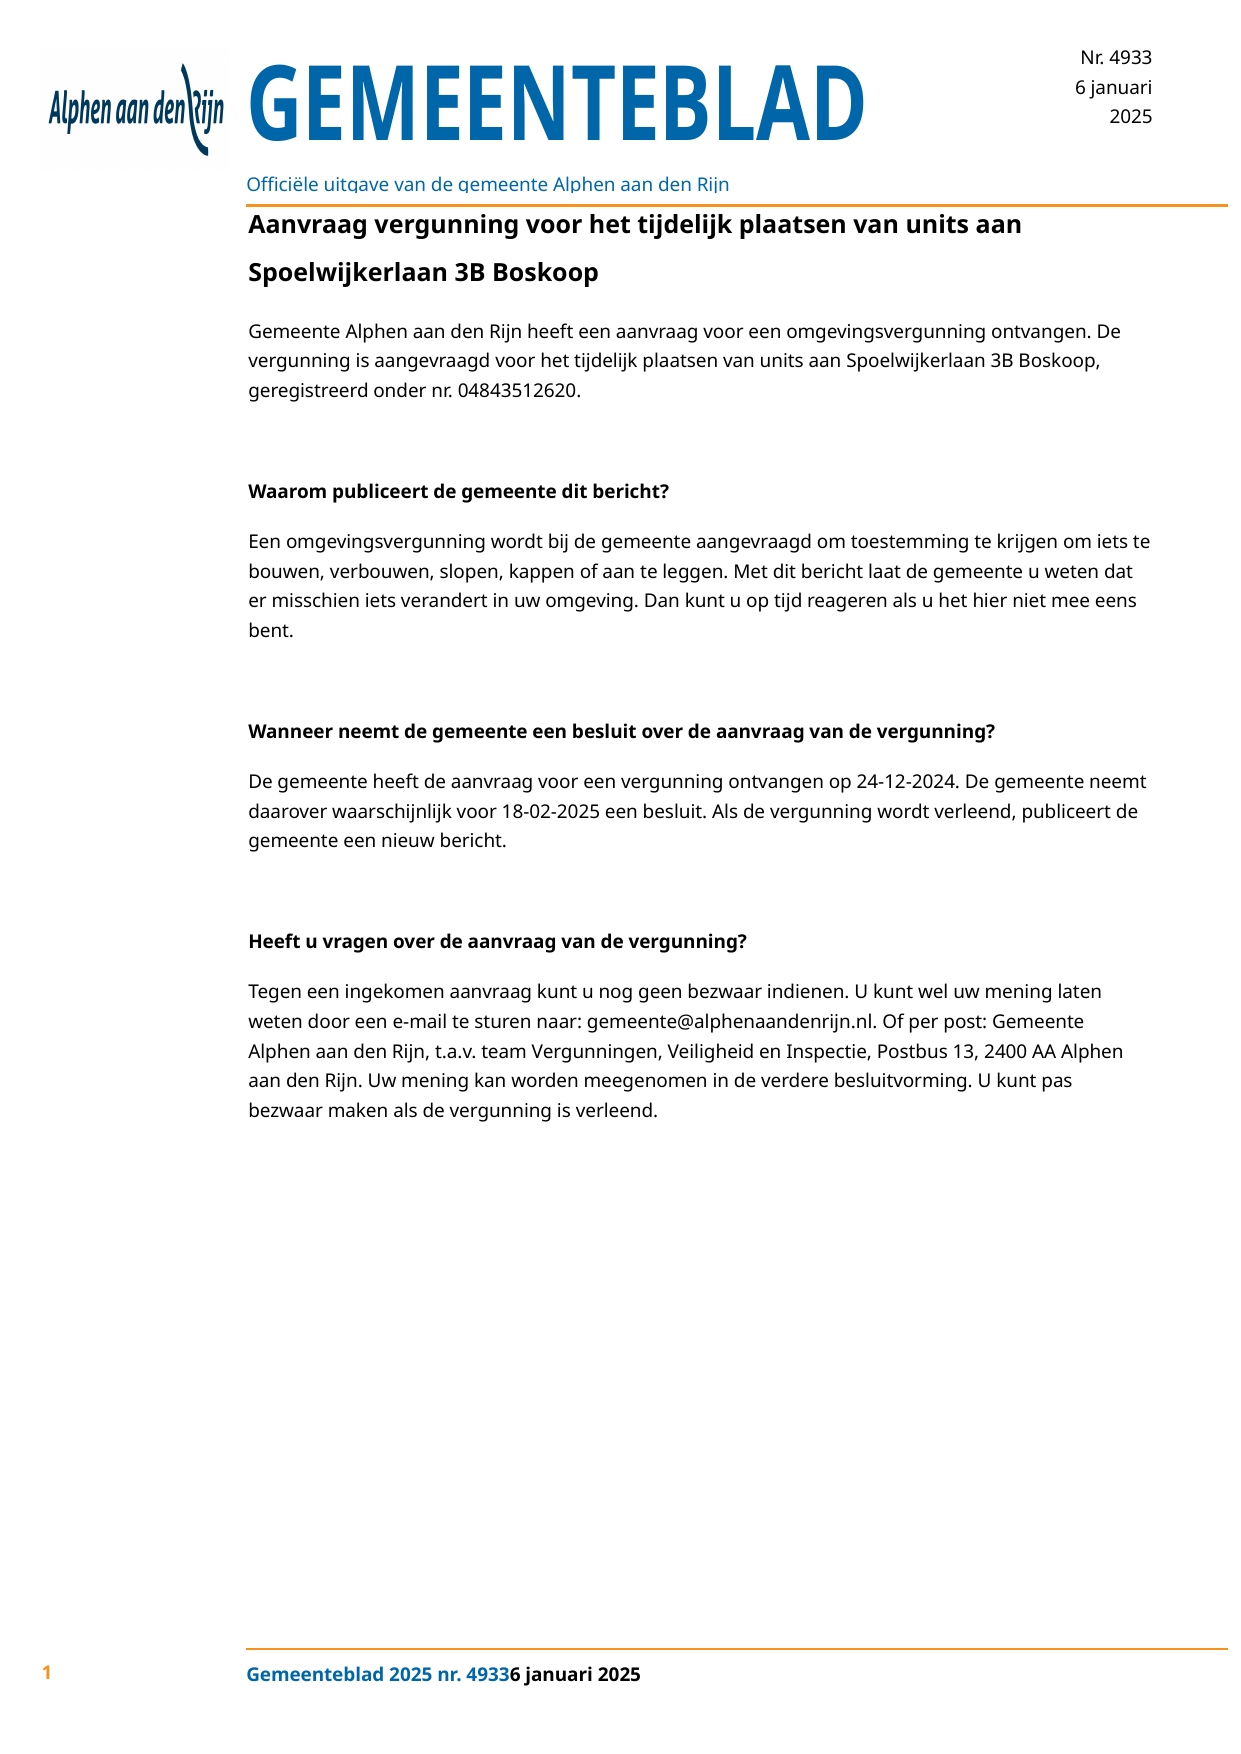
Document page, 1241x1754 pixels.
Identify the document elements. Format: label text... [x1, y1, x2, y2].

text De gemeente heeft de aanvraag voor een vergunning ontvangen op 24-12-2024. De gemeente neemt daarover waarschijnlijk voor 18-02-2025 een besluit. Als de vergunning wordt verleend, publiceert de gemeente een nieuw bericht. [248, 768, 1152, 853]
text Gemeente Alphen aan den Rijn heeft een aanvraag voor een omgevingsvergunning ontvangen. De vergunning is aangevraagd voor het tijdelijk plaatsen van units aan Spoelwijkerlaan 3B Boskoop, geregistreerd onder nr. 04843512620. [248, 318, 1152, 403]
text Heeft u vragen over de aanvraag van de vergunning? [248, 928, 1152, 954]
text Wanneer neemt de gemeente een besluit over de aanvraag van de vergunning? [248, 718, 1152, 744]
text Tegen een ingekomen aanvraag kunt u nog geen bezwaar indienen. U kunt wel uw mening laten weten door een e-mail te sturen naar: gemeente@alphenaandenrijn.nl. Of per post: Gemeente Alphen aan den Rijn, t.a.v. team Vergunningen, Veiligheid en Inspectie, Postbus 13, 2400 AA Alphen aan den Rijn. Uw mening kan worden meegenomen in de verdere besluitvorming. U kunt pas bezwaar maken als de vergunning is verleend. [248, 979, 1152, 1123]
picture [41, 47, 231, 172]
text Aanvraag vergunning voor het tijdelijk plaatsen van units aan Spoelwijkerlaan 3B Boskoop [248, 207, 1152, 288]
text Een omgevingsvergunning wordt bij de gemeente aangevraagd om toestemming te krijgen om iets te bouwen, verbouwen, slopen, kappen of aan te leggen. Met dit bericht laat de gemeente u weten dat er misschien iets verandert in uw omgeving. Dan kunt u op tijd reageren als u het hier niet mee eens bent. [248, 528, 1152, 643]
text Waarom publiceert de gemeente dit bericht? [248, 478, 1152, 504]
